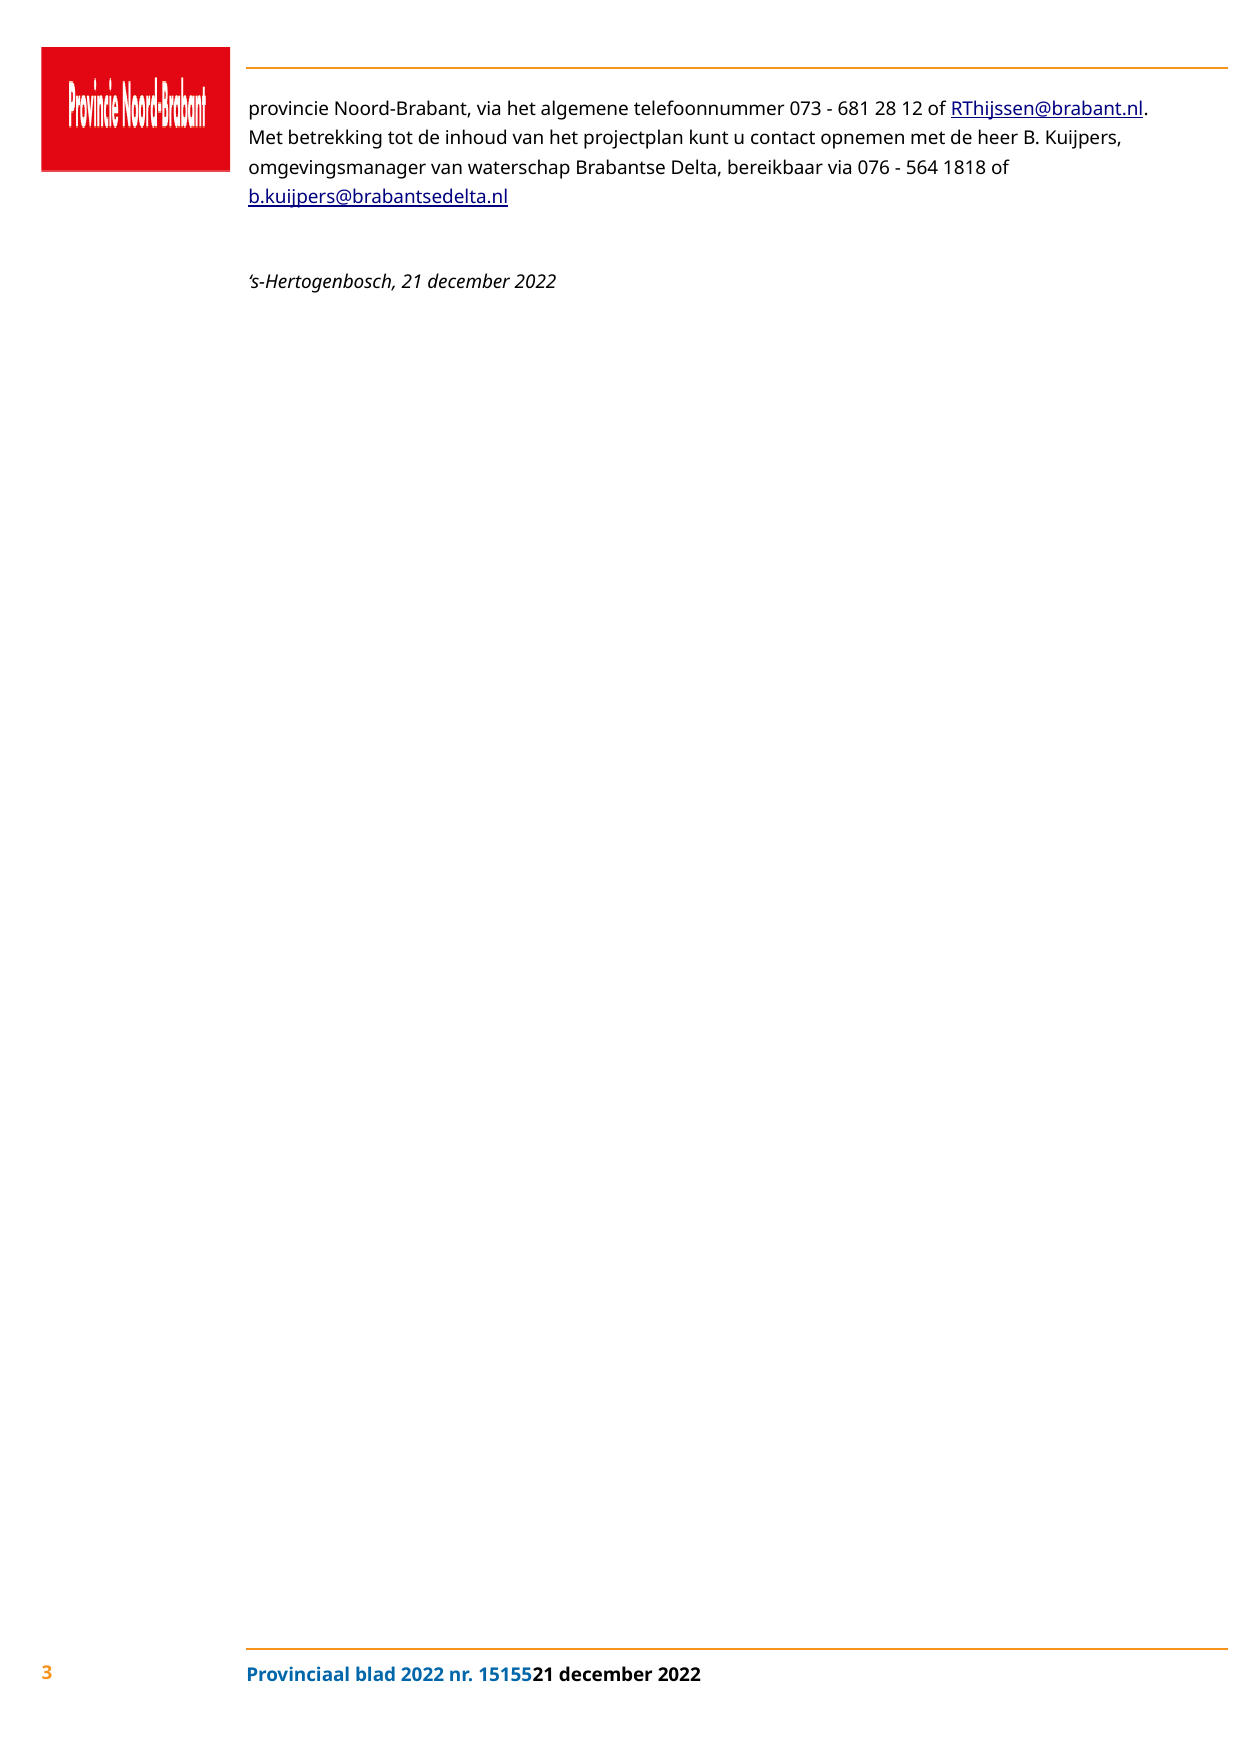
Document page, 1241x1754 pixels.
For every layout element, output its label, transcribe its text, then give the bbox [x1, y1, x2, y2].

text provincie Noord-Brabant, via het algemene telefoonnummer 073 - 681 28 12 of RThijssen@brabant.nl. Met betrekking tot de inhoud van het projectplan kunt u contact opnemen met de heer B. Kuijpers, omgevingsmanager van waterschap Brabantse Delta, bereikbaar via 076 - 564 1818 of b.kuijpers@brabantsedelta.nl [248, 95, 1152, 209]
picture [41, 47, 231, 172]
text ‘s-Hertogenbosch, 21 december 2022 [248, 268, 1152, 294]
